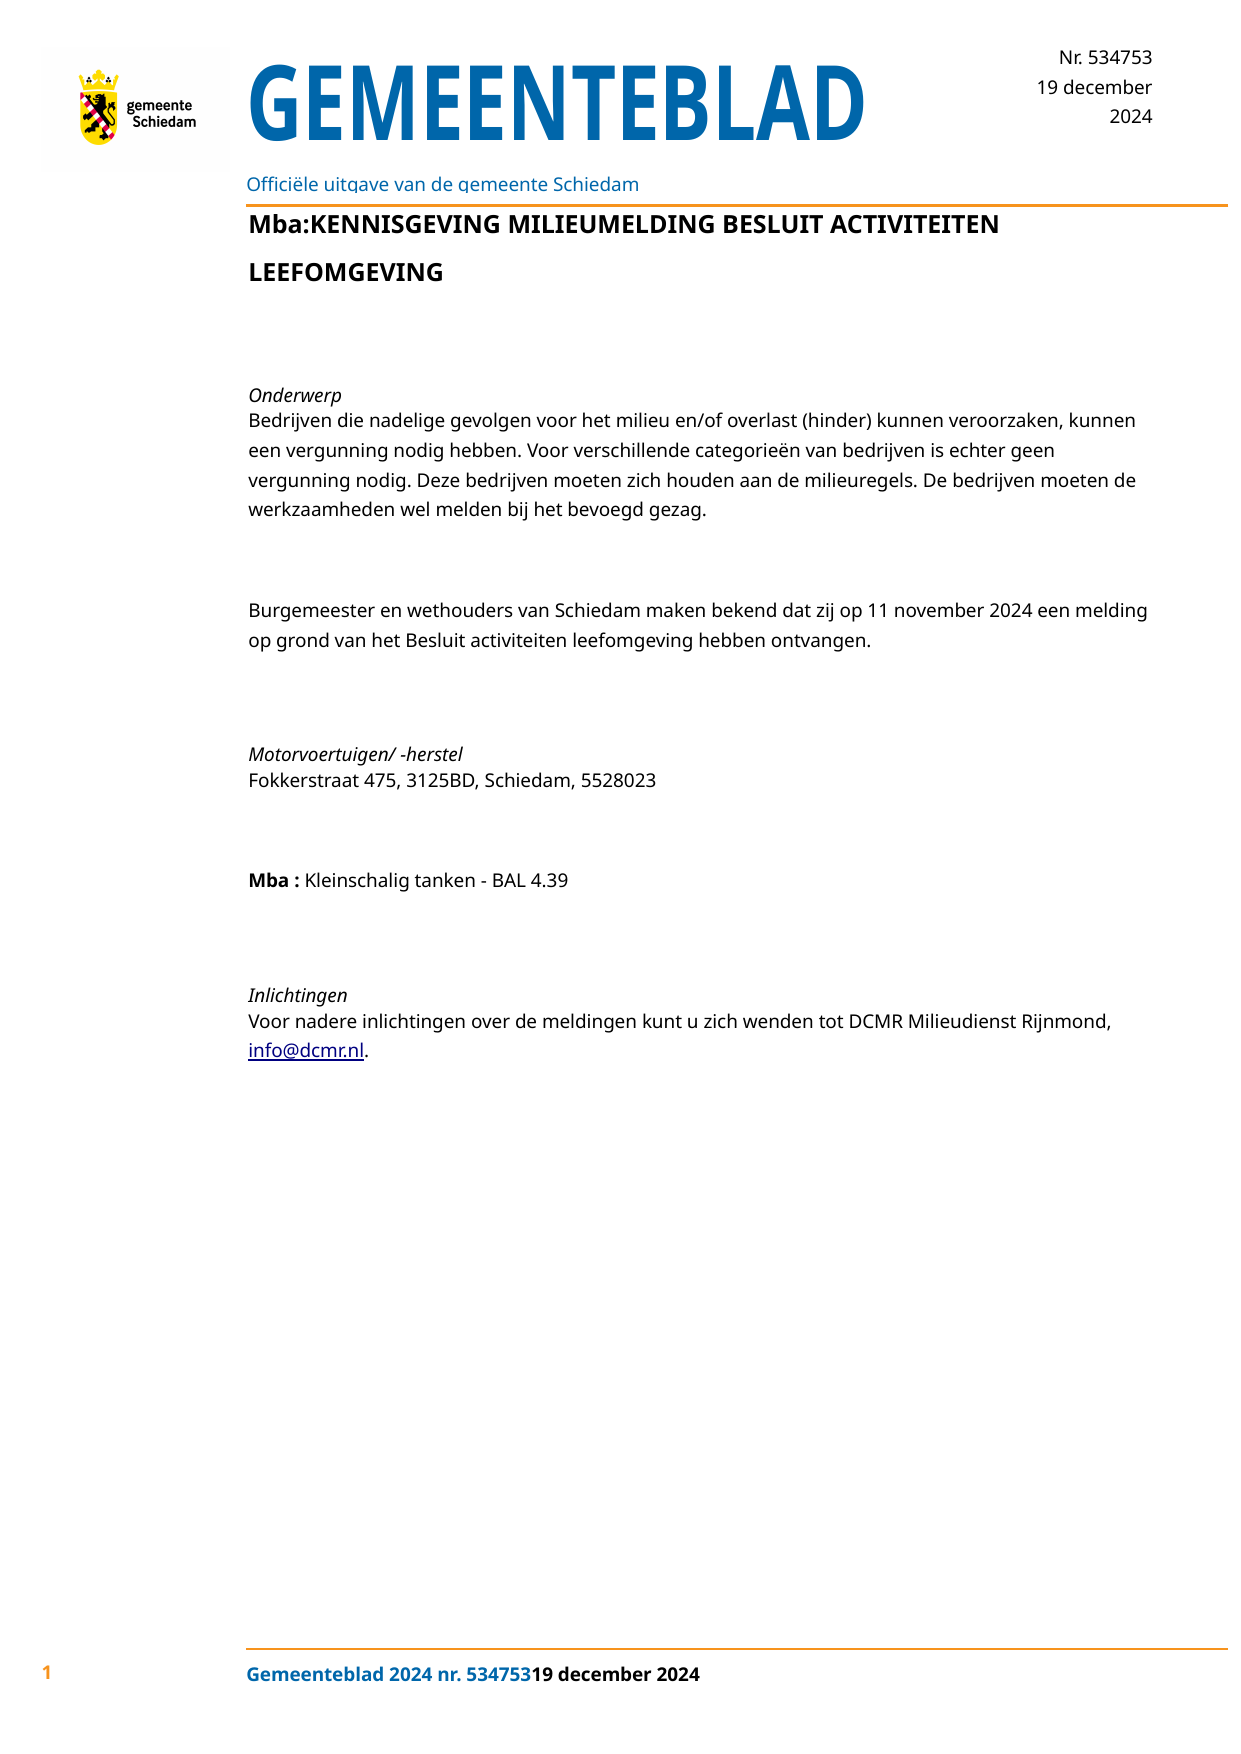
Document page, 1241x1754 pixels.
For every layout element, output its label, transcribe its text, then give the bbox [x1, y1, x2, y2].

text Mba : Kleinschalig tanken - BAL 4.39 [248, 868, 1152, 893]
picture [41, 47, 231, 172]
text Motorvoertuigen/ -herstel [248, 741, 1152, 767]
text Fokkerstraat 475, 3125BD, Schiedam, 5528023 [248, 767, 1152, 793]
text Bedrijven die nadelige gevolgen voor het milieu en/of overlast (hinder) kunnen veroorzaken, kunnen een vergunning nodig hebben. Voor verschillende categorieën van bedrijven is echter geen vergunning nodig. Deze bedrijven moeten zich houden aan de milieuregels. De bedrijven moeten de werkzaamheden wel melden bij het bevoegd gezag. [248, 408, 1152, 522]
text Voor nadere inlichtingen over de meldingen kunt u zich wenden tot DCMR Milieudienst Rijnmond, info@dcmr.nl. [248, 1008, 1152, 1063]
text Inlichtingen [248, 982, 1152, 1008]
text Burgemeester en wethouders van Schiedam maken bekend dat zij op 11 november 2024 een melding op grond van het Besluit activiteiten leefomgeving hebben ontvangen. [248, 597, 1152, 652]
text Mba:KENNISGEVING MILIEUMELDING BESLUIT ACTIVITEITEN LEEFOMGEVING [248, 207, 1152, 288]
text Onderwerp [248, 382, 1152, 408]
